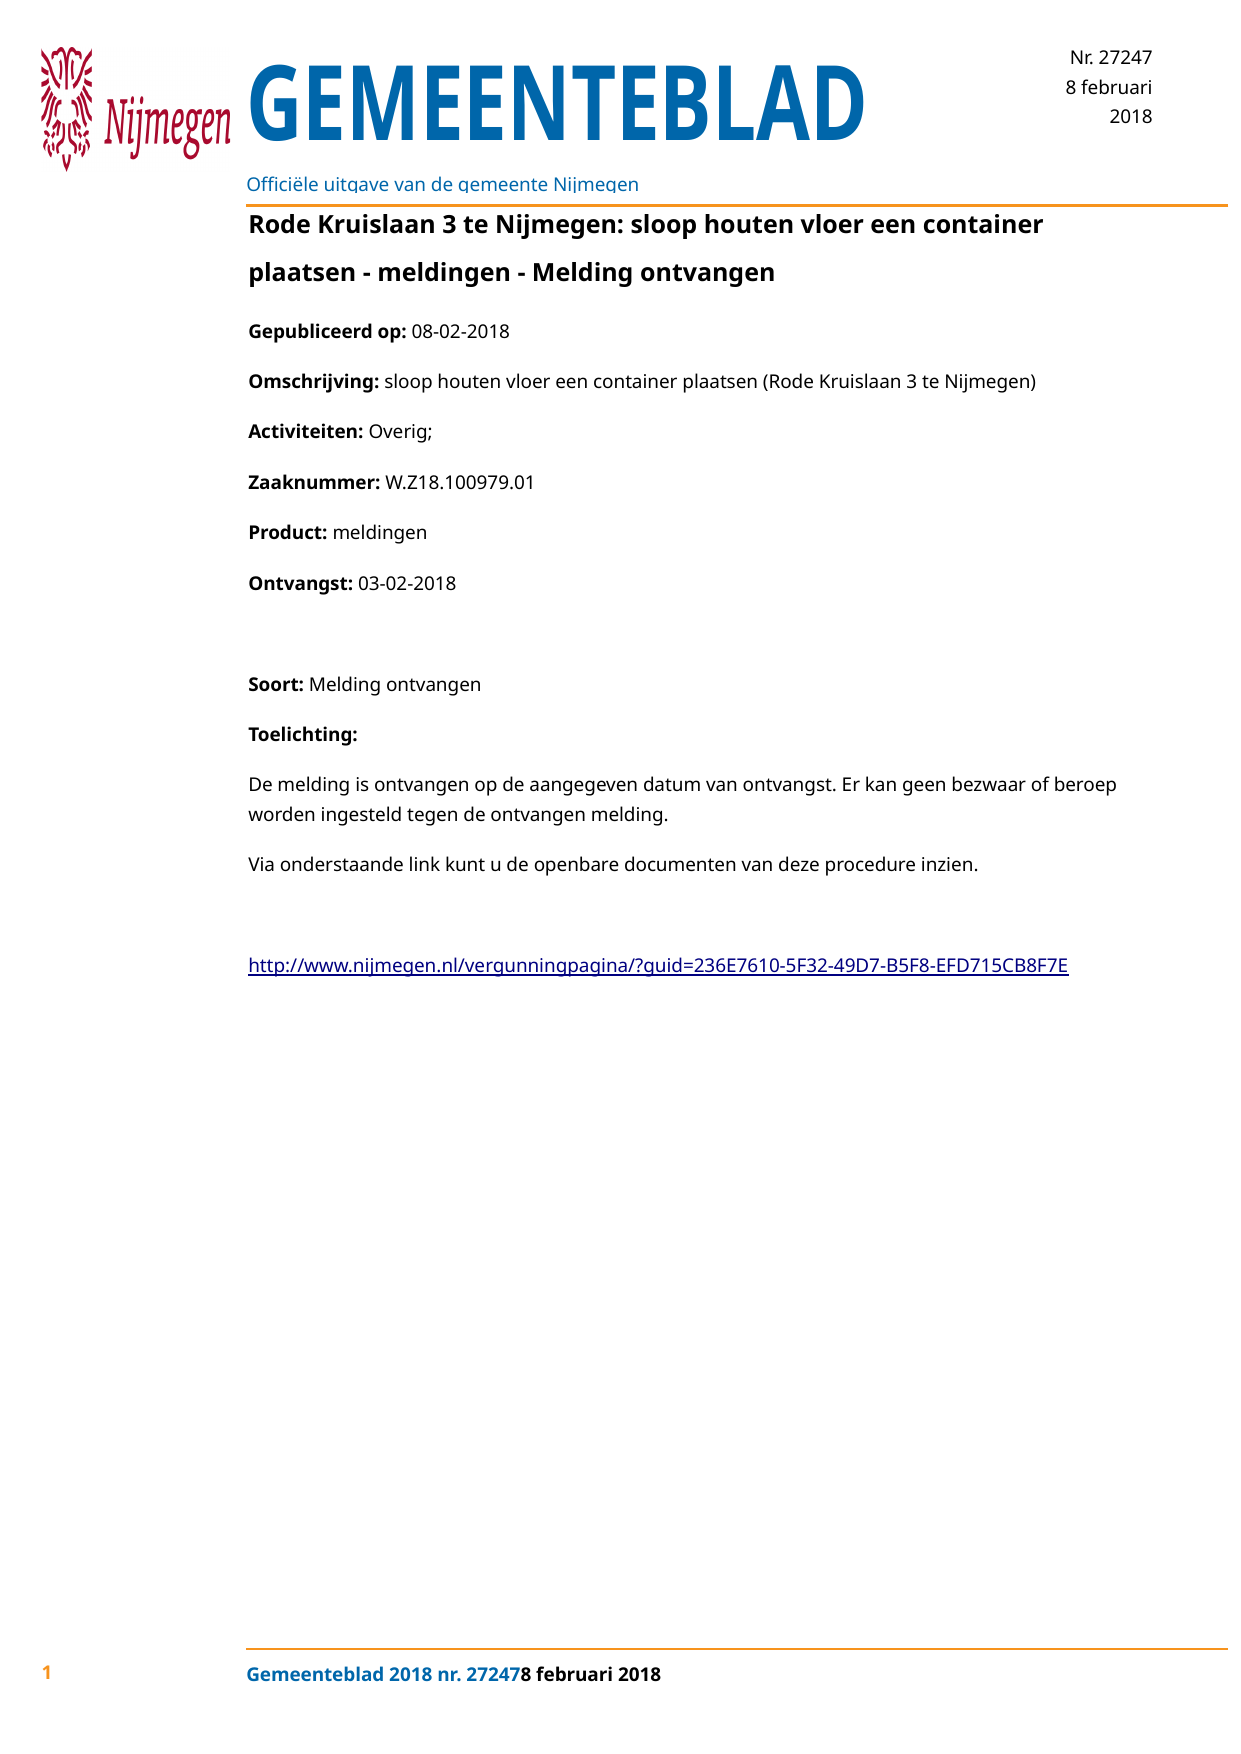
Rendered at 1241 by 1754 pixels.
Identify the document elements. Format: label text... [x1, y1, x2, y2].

text Soort: Melding ontvangen [248, 671, 1152, 697]
text Ontvangst: 03-02-2018 [248, 570, 1152, 596]
picture [41, 47, 231, 172]
text Product: meldingen [248, 519, 1152, 545]
text Via onderstaande link kunt u de openbare documenten van deze procedure inzien. [248, 852, 1152, 877]
text Activiteiten: Overig; [248, 419, 1152, 444]
text Rode Kruislaan 3 te Nijmegen: sloop houten vloer een container plaatsen - meldingen - Melding ontvangen [248, 207, 1152, 288]
text Zaaknummer: W.Z18.100979.01 [248, 469, 1152, 495]
text Toelichting: [248, 721, 1152, 747]
text http://www.nijmegen.nl/vergunningpagina/?guid=236E7610-5F32-49D7-B5F8-EFD715CB8F7E [248, 952, 1152, 978]
text Gepubliceerd op: 08-02-2018 [248, 318, 1152, 344]
text Omschrijving: sloop houten vloer een container plaatsen (Rode Kruislaan 3 te Nijmegen) [248, 368, 1152, 394]
text De melding is ontvangen op de aangegeven datum van ontvangst. Er kan geen bezwaar of beroep worden ingesteld tegen de ontvangen melding. [248, 772, 1152, 827]
